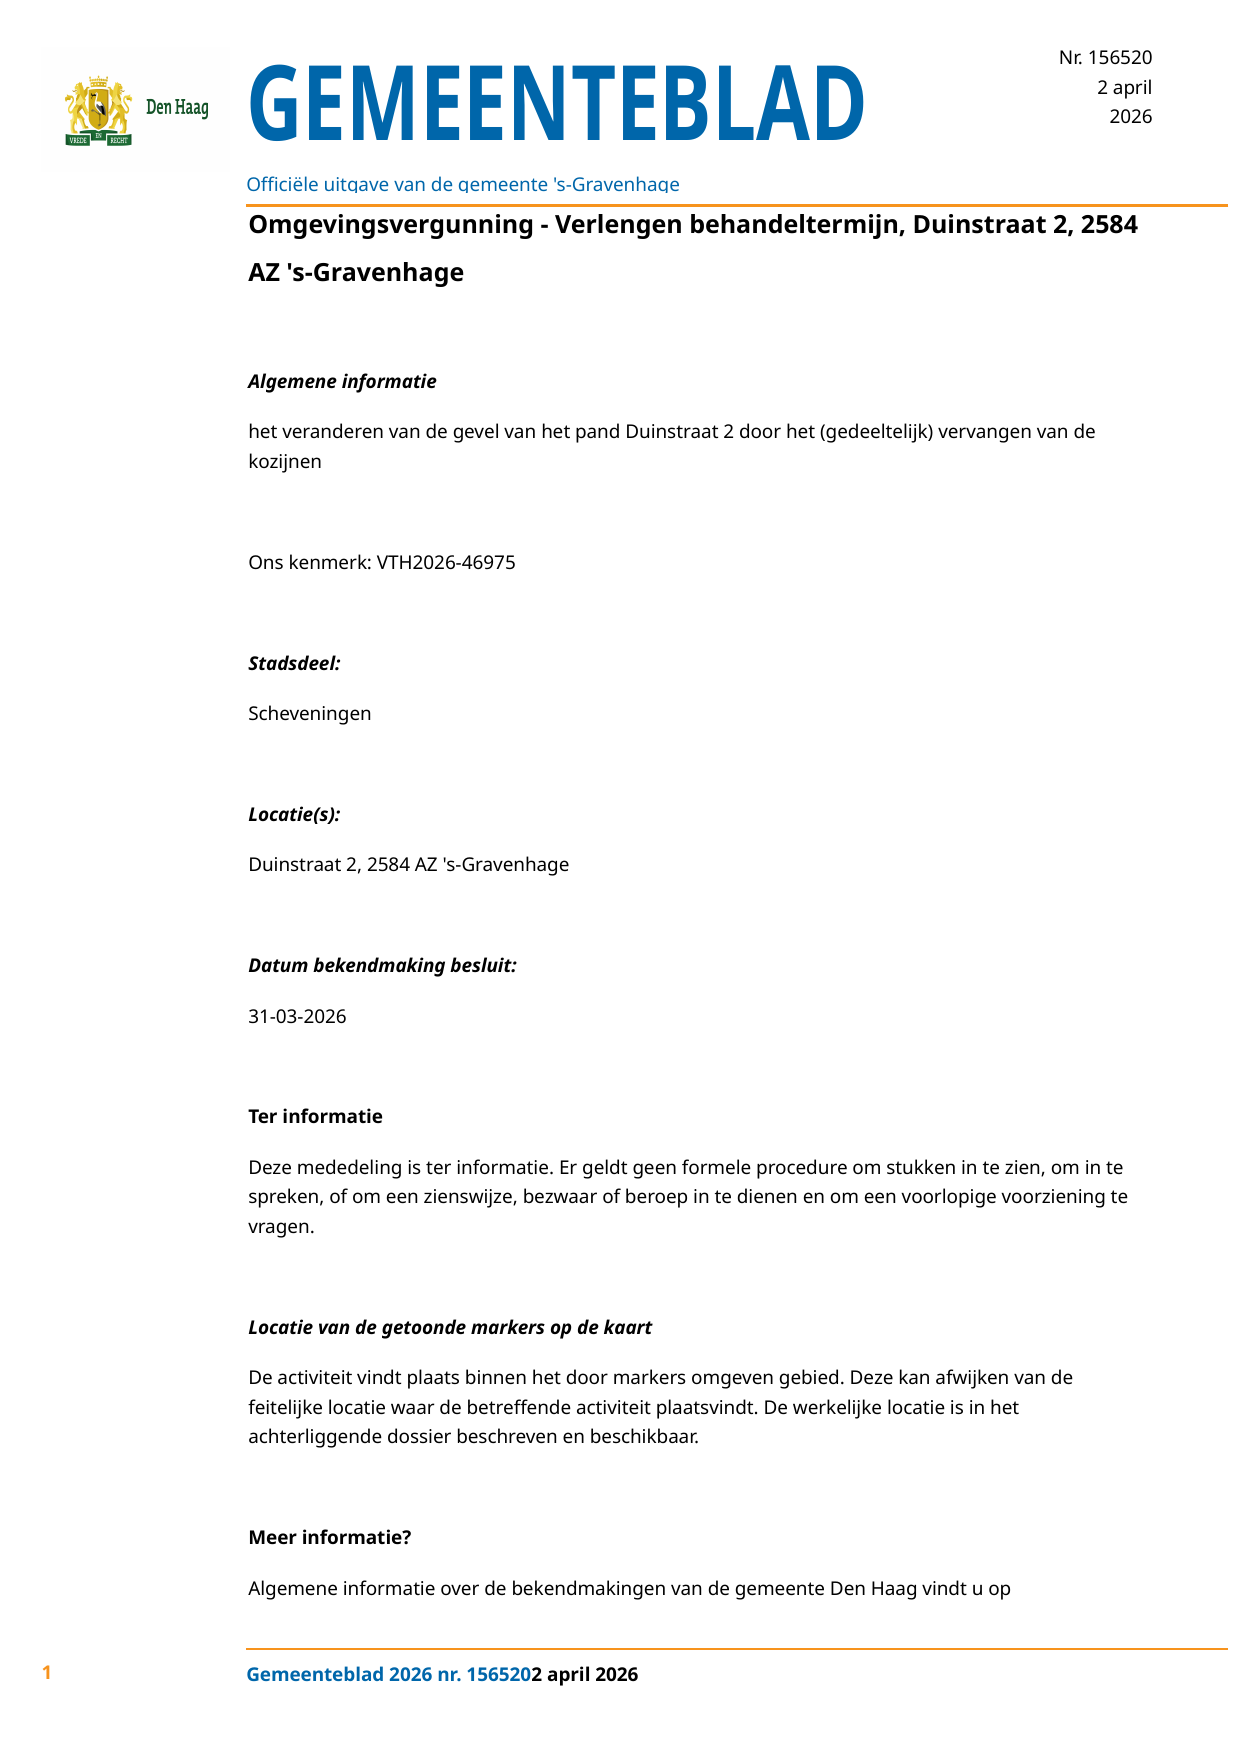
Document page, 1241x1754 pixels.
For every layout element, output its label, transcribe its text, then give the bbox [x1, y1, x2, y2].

text Algemene informatie [248, 368, 1152, 394]
text Ter informatie [248, 1104, 1152, 1129]
text Locatie van de getoonde markers op de kaart [248, 1314, 1152, 1340]
text 31-03-2026 [248, 1003, 1152, 1029]
picture [41, 47, 231, 172]
text het veranderen van de gevel van het pand Duinstraat 2 door het (gedeeltelijk) vervangen van de kozijnen [248, 419, 1152, 474]
text Locatie(s): [248, 801, 1152, 827]
text Stadsdeel: [248, 650, 1152, 676]
text Datum bekendmaking besluit: [248, 952, 1152, 978]
text Deze mededeling is ter informatie. Er geldt geen formele procedure om stukken in te zien, om in te spreken, of om een zienswijze, bezwaar of beroep in te dienen en om een voorlopige voorziening te vragen. [248, 1154, 1152, 1239]
text Meer informatie? [248, 1524, 1152, 1550]
text De activiteit vindt plaats binnen het door markers omgeven gebied. Deze kan afwijken van de feitelijke locatie waar de betreffende activiteit plaatsvindt. De werkelijke locatie is in het achterliggende dossier beschreven en beschikbaar. [248, 1364, 1152, 1449]
text Duinstraat 2, 2584 AZ 's-Gravenhage [248, 852, 1152, 877]
text Algemene informatie over de bekendmakingen van de gemeente Den Haag vindt u op [248, 1575, 1152, 1601]
text Scheveningen [248, 700, 1152, 726]
text Ons kenmerk: VTH2026-46975 [248, 549, 1152, 575]
text Omgevingsvergunning - Verlengen behandeltermijn, Duinstraat 2, 2584 AZ 's-Gravenhage [248, 207, 1152, 288]
